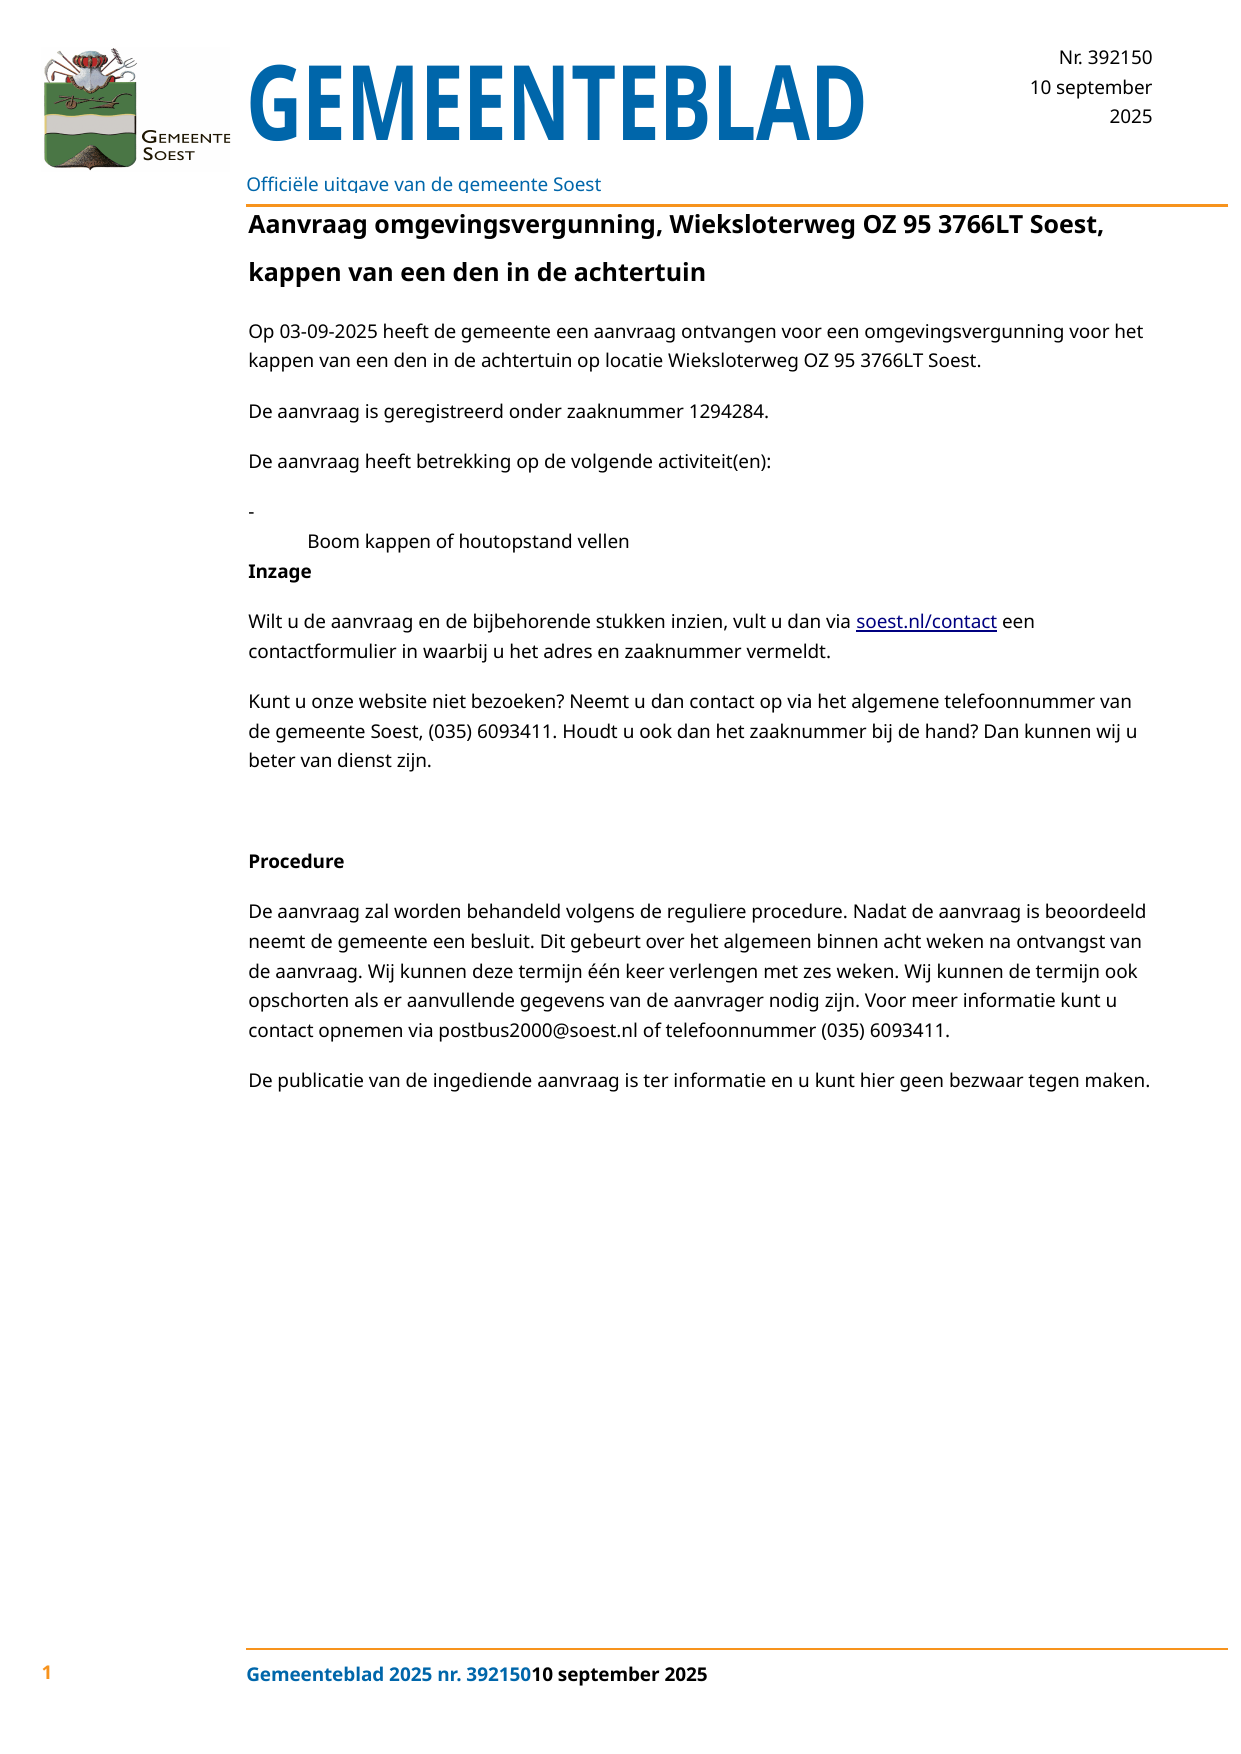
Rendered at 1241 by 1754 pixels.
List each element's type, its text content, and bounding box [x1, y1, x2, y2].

text Inzage [248, 558, 1152, 584]
text De aanvraag is geregistreerd onder zaaknummer 1294284. [248, 398, 1152, 424]
text De publicatie van de ingediende aanvraag is ter informatie en u kunt hier geen bezwaar tegen maken. [248, 1067, 1152, 1093]
text Aanvraag omgevingsvergunning, Wieksloterweg OZ 95 3766LT Soest, kappen van een den in de achtertuin [248, 207, 1152, 288]
text De aanvraag heeft betrekking op de volgende activiteit(en): [248, 448, 1152, 474]
text Procedure [248, 848, 1152, 874]
text Wilt u de aanvraag en de bijbehorende stukken inzien, vult u dan via soest.nl/contact een contactformulier in waarbij u het adres en zaaknummer vermeldt. [248, 608, 1152, 664]
picture [41, 47, 231, 172]
text De aanvraag zal worden behandeld volgens de reguliere procedure. Nadat de aanvraag is beoordeeld neemt de gemeente een besluit. Dit gebeurt over het algemeen binnen acht weken na ontvangst van de aanvraag. Wij kunnen deze termijn één keer verlengen met zes weken. Wij kunnen de termijn ook opschorten als er aanvullende gegevens van de aanvrager nodig zijn. Voor meer informatie kunt u contact opnemen via postbus2000@soest.nl of telefoonnummer (035) 6093411. [248, 899, 1152, 1043]
text Op 03-09-2025 heeft de gemeente een aanvraag ontvangen voor een omgevingsvergunning voor het kappen van een den in de achtertuin op locatie Wieksloterweg OZ 95 3766LT Soest. [248, 318, 1152, 373]
text Kunt u onze website niet bezoeken? Neemt u dan contact op via het algemene telefoonnummer van de gemeente Soest, (035) 6093411. Houdt u ook dan het zaaknummer bij de hand? Dan kunnen wij u beter van dienst zijn. [248, 688, 1152, 773]
list Boom kappen of houtopstand vellen [248, 528, 1152, 554]
